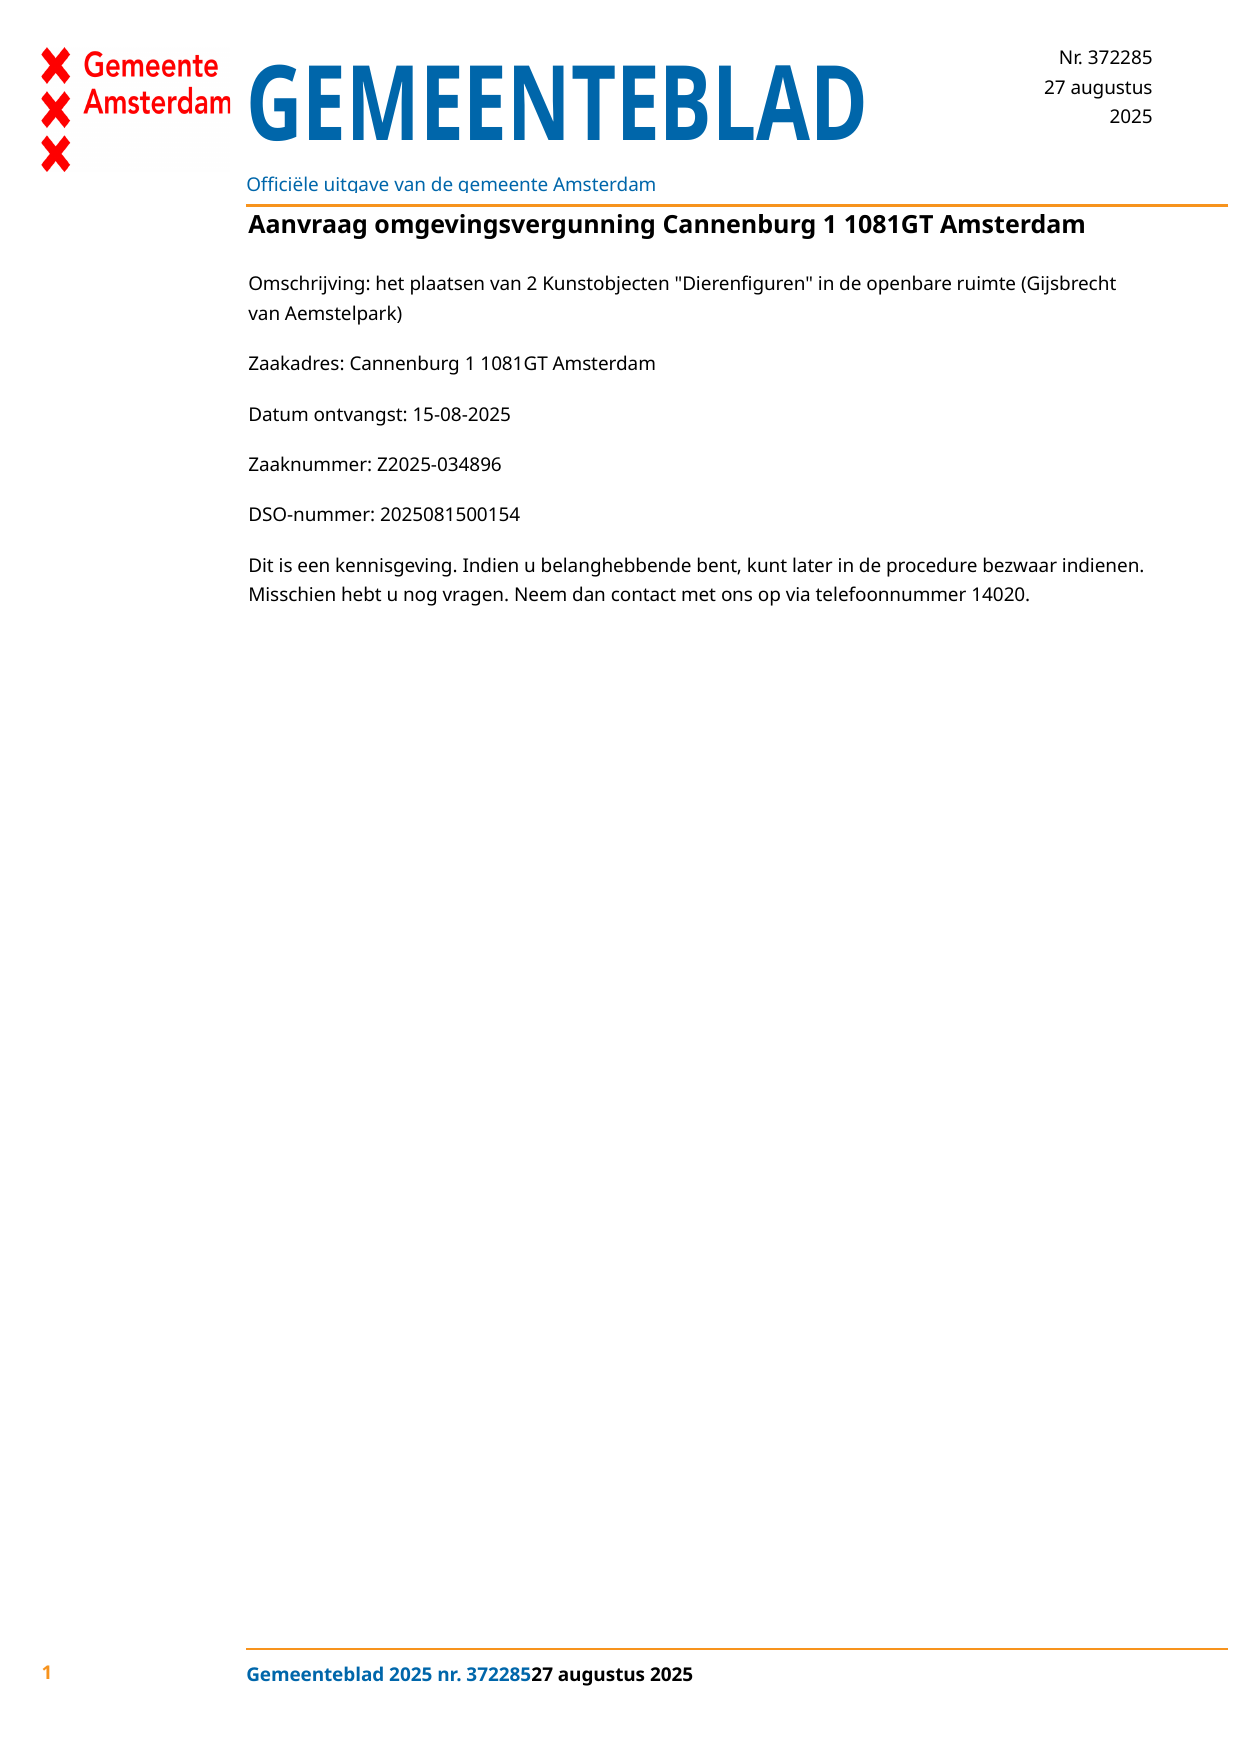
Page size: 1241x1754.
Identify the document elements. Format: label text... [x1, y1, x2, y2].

text Datum ontvangst: 15-08-2025 [248, 401, 1152, 426]
text Omschrijving: het plaatsen van 2 Kunstobjecten "Dierenfiguren" in de openbare ruimte (Gijsbrecht van Aemstelpark) [248, 270, 1152, 326]
text DSO-nummer: 2025081500154 [248, 502, 1152, 527]
picture [41, 47, 231, 172]
text Zaaknummer: Z2025-034896 [248, 451, 1152, 477]
text Zaakadres: Cannenburg 1 1081GT Amsterdam [248, 350, 1152, 376]
text Dit is een kennisgeving. Indien u belanghebbende bent, kunt later in de procedure bezwaar indienen. Misschien hebt u nog vragen. Neem dan contact met ons op via telefoonnummer 14020. [248, 552, 1152, 607]
text Aanvraag omgevingsvergunning Cannenburg 1 1081GT Amsterdam [248, 207, 1152, 241]
